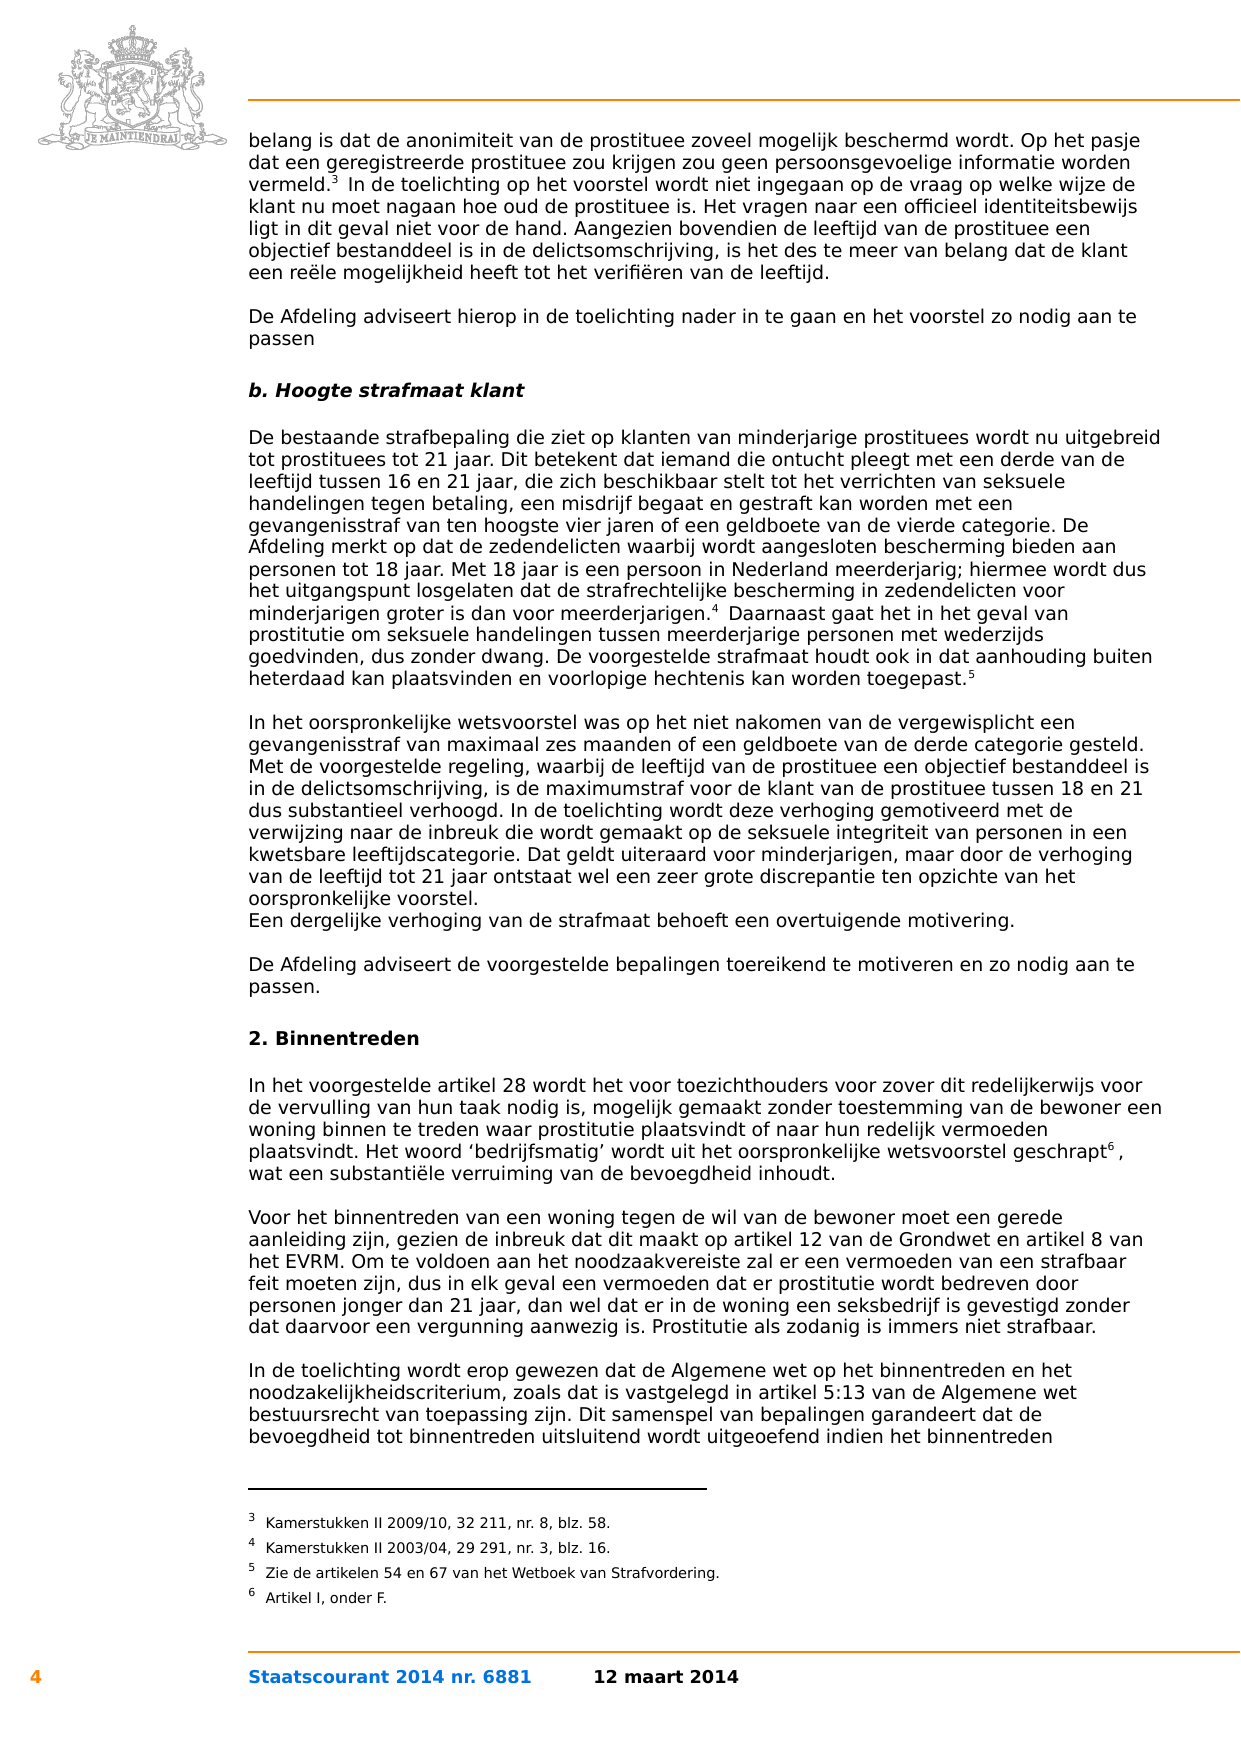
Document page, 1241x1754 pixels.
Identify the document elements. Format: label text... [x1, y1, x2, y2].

text belang is dat de anonimiteit van de prostituee zoveel mogelijk beschermd wordt. Op het pasje dat een geregistreerde prostituee zou krijgen zou geen persoonsgevoelige informatie worden vermeld. In de toelichting op het voorstel wordt niet ingegaan op de vraag op welke wijze de klant nu moet nagaan hoe oud de prostituee is. Het vragen naar een officieel identiteitsbewijs ligt in dit geval niet voor de hand. Aangezien bovendien de leeftijd van de prostituee een objectief bestanddeel is in de delictsomschrijving, is het des te meer van belang dat de klant een reële mogelijkheid heeft tot het verifiëren van de leeftijd. [248, 130, 1163, 284]
text Een dergelijke verhoging van de strafmaat behoeft een overtuigende motivering. [248, 910, 1163, 932]
text Zie de artikelen 54 en 67 van het Wetboek van Strafvordering. [248, 1561, 1163, 1583]
text In het oorspronkelijke wetsvoorstel was op het niet nakomen van de vergewisplicht een gevangenisstraf van maximaal zes maanden of een geldboete van de derde categorie gesteld. Met de voorgestelde regeling, waarbij de leeftijd van de prostituee een objectief bestanddeel is in de delictsomschrijving, is de maximumstraf voor de klant van de prostituee tussen 18 en 21 dus substantieel verhoogd. In de toelichting wordt deze verhoging gemotiveerd met de verwijzing naar de inbreuk die wordt gemaakt op de seksuele integriteit van personen in een kwetsbare leeftijdscategorie. Dat geldt uiteraard voor minderjarigen, maar door de verhoging van de leeftijd tot 21 jaar ontstaat wel een zeer grote discrepantie ten opzichte van het oorspronkelijke voorstel. [248, 712, 1163, 910]
text Voor het binnentreden van een woning tegen de wil van de bewoner moet een gerede aanleiding zijn, gezien de inbreuk dat dit maakt op artikel 12 van de Grondwet en artikel 8 van het EVRM. Om te voldoen aan het noodzaakvereiste zal er een vermoeden van een strafbaar feit moeten zijn, dus in elk geval een vermoeden dat er prostitutie wordt bedreven door personen jonger dan 21 jaar, dan wel dat er in de woning een seksbedrijf is gevestigd zonder dat daarvoor een vergunning aanwezig is. Prostitutie als zodanig is immers niet strafbaar. [248, 1207, 1163, 1338]
text In het voorgestelde artikel 28 wordt het voor toezichthouders voor zover dit redelijkerwijs voor de vervulling van hun taak nodig is, mogelijk gemaakt zonder toestemming van de bewoner een woning binnen te treden waar prostitutie plaatsvindt of naar hun redelijk vermoeden plaatsvindt. Het woord ‘bedrijfsmatig’ wordt uit het oorspronkelijke wetsvoorstel geschrapt, wat een substantiële verruiming van de bevoegdheid inhoudt. [248, 1075, 1163, 1185]
text De Afdeling adviseert de voorgestelde bepalingen toereikend te motiveren en zo nodig aan te passen. [248, 954, 1163, 998]
text Artikel I, onder F. [248, 1586, 1163, 1608]
picture [38, 25, 227, 150]
text Kamerstukken II 2009/10, 32 211, nr. 8, blz. 58. [248, 1511, 1163, 1533]
subtitle 2. Binnentreden [248, 1028, 1163, 1050]
text De bestaande strafbepaling die ziet op klanten van minderjarige prostituees wordt nu uitgebreid tot prostituees tot 21 jaar. Dit betekent dat iemand die ontucht pleegt met een derde van de leeftijd tussen 16 en 21 jaar, die zich beschikbaar stelt tot het verrichten van seksuele handelingen tegen betaling, een misdrijf begaat en gestraft kan worden met een gevangenisstraf van ten hoogste vier jaren of een geldboete van de vierde categorie. De Afdeling merkt op dat de zedendelicten waarbij wordt aangesloten bescherming bieden aan personen tot 18 jaar. Met 18 jaar is een persoon in Nederland meerderjarig; hiermee wordt dus het uitgangspunt losgelaten dat de strafrechtelijke bescherming in zedendelicten voor minderjarigen groter is dan voor meerderjarigen. Daarnaast gaat het in het geval van prostitutie om seksuele handelingen tussen meerderjarige personen met wederzijds goedvinden, dus zonder dwang. De voorgestelde strafmaat houdt ook in dat aanhouding buiten heterdaad kan plaatsvinden en voorlopige hechtenis kan worden toegepast. [248, 427, 1163, 690]
text De Afdeling adviseert hierop in de toelichting nader in te gaan en het voorstel zo nodig aan te passen [248, 306, 1163, 349]
text Kamerstukken II 2003/04, 29 291, nr. 3, blz. 16. [248, 1536, 1163, 1558]
text In de toelichting wordt erop gewezen dat de Algemene wet op het binnentreden en het noodzakelijkheidscriterium, zoals dat is vastgelegd in artikel 5:13 van de Algemene wet bestuursrecht van toepassing zijn. Dit samenspel van bepalingen garandeert dat de bevoegdheid tot binnentreden uitsluitend wordt uitgeoefend indien het binnentreden [248, 1360, 1163, 1448]
subtitle b. Hoogte strafmaat klant [248, 379, 1163, 402]
